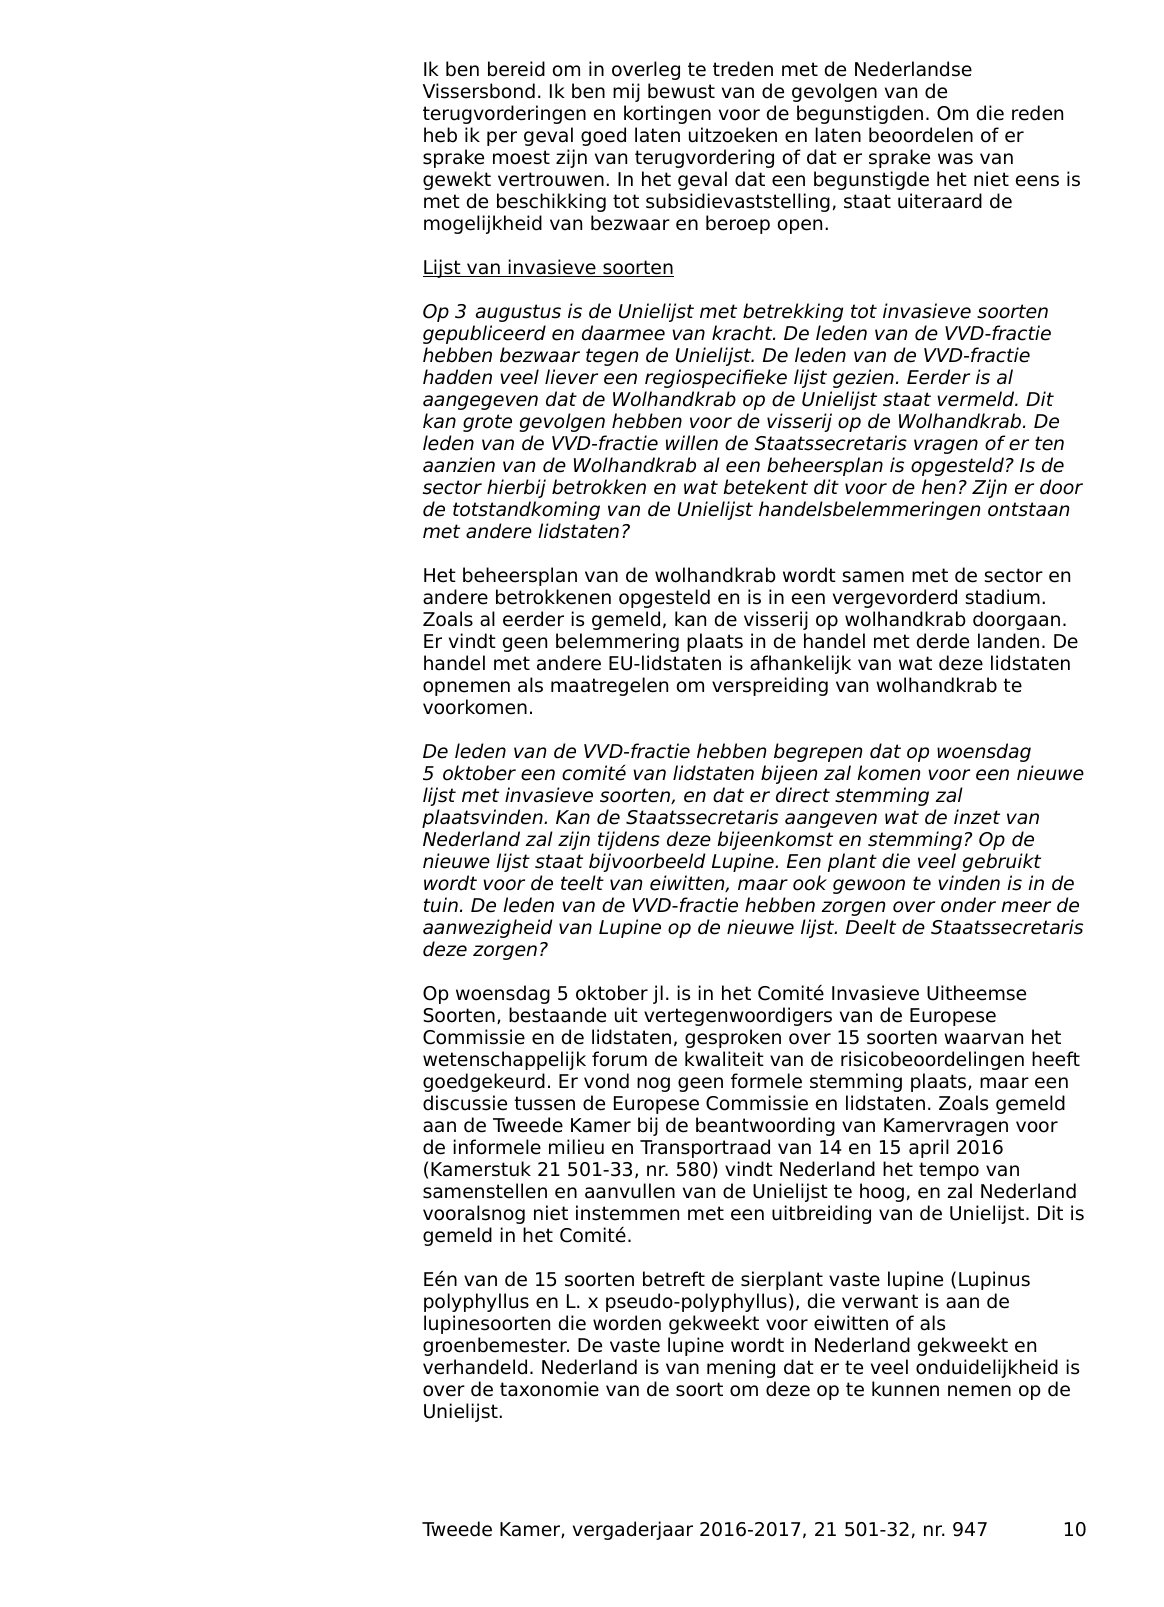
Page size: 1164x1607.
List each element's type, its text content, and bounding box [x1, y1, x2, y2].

text Het beheersplan van de wolhandkrab wordt samen met de sector en andere betrokkenen opgesteld en is in een vergevorderd stadium. Zoals al eerder is gemeld, kan de visserij op wolhandkrab doorgaan. Er vindt geen belemmering plaats in de handel met derde landen. De handel met andere EU-lidstaten is afhankelijk van wat deze lidstaten opnemen als maatregelen om verspreiding van wolhandkrab te voorkomen. [422, 565, 1087, 719]
text Op woensdag 5 oktober jl. is in het Comité Invasieve Uitheemse Soorten, bestaande uit vertegenwoordigers van de Europese Commissie en de lidstaten, gesproken over 15 soorten waarvan het wetenschappelijk forum de kwaliteit van de risicobeoordelingen heeft goedgekeurd. Er vond nog geen formele stemming plaats, maar een discussie tussen de Europese Commissie en lidstaten. Zoals gemeld aan de Tweede Kamer bij de beantwoording van Kamervragen voor de informele milieu en Transportraad van 14 en 15 april 2016 (Kamerstuk 21 501-33, nr. 580) vindt Nederland het tempo van samenstellen en aanvullen van de Unielijst te hoog, en zal Nederland vooralsnog niet instemmen met een uitbreiding van de Unielijst. Dit is gemeld in het Comité. [422, 983, 1087, 1247]
subtitle Lijst van invasieve soorten [422, 257, 1087, 279]
text De leden van de VVD-fractie hebben begrepen dat op woensdag 5 oktober een comité van lidstaten bijeen zal komen voor een nieuwe lijst met invasieve soorten, en dat er direct stemming zal plaatsvinden. Kan de Staatssecretaris aangeven wat de inzet van Nederland zal zijn tijdens deze bijeenkomst en stemming? Op de nieuwe lijst staat bijvoorbeeld Lupine. Een plant die veel gebruikt wordt voor de teelt van eiwitten, maar ook gewoon te vinden is in de tuin. De leden van de VVD-fractie hebben zorgen over onder meer de aanwezigheid van Lupine op de nieuwe lijst. Deelt de Staatssecretaris deze zorgen? [422, 741, 1087, 961]
text Ik ben bereid om in overleg te treden met de Nederlandse Vissersbond. Ik ben mij bewust van de gevolgen van de terugvorderingen en kortingen voor de begunstigden. Om die reden heb ik per geval goed laten uitzoeken en laten beoordelen of er sprake moest zijn van terugvordering of dat er sprake was van gewekt vertrouwen. In het geval dat een begunstigde het niet eens is met de beschikking tot subsidievaststelling, staat uiteraard de mogelijkheid van bezwaar en beroep open. [422, 59, 1087, 235]
text Eén van de 15 soorten betreft de sierplant vaste lupine (Lupinus polyphyllus en L. x pseudo-polyphyllus), die verwant is aan de lupinesoorten die worden gekweekt voor eiwitten of als groenbemester. De vaste lupine wordt in Nederland gekweekt en verhandeld. Nederland is van mening dat er te veel onduidelijkheid is over de taxonomie van de soort om deze op te kunnen nemen op de Unielijst. [422, 1269, 1087, 1423]
text Op 3 augustus is de Unielijst met betrekking tot invasieve soorten gepubliceerd en daarmee van kracht. De leden van de VVD-fractie hebben bezwaar tegen de Unielijst. De leden van de VVD-fractie hadden veel liever een regiospecifieke lijst gezien. Eerder is al aangegeven dat de Wolhandkrab op de Unielijst staat vermeld. Dit kan grote gevolgen hebben voor de visserij op de Wolhandkrab. De leden van de VVD-fractie willen de Staatssecretaris vragen of er ten aanzien van de Wolhandkrab al een beheersplan is opgesteld? Is de sector hierbij betrokken en wat betekent dit voor de hen? Zijn er door de totstandkoming van de Unielijst handelsbelemmeringen ontstaan met andere lidstaten? [422, 301, 1087, 543]
